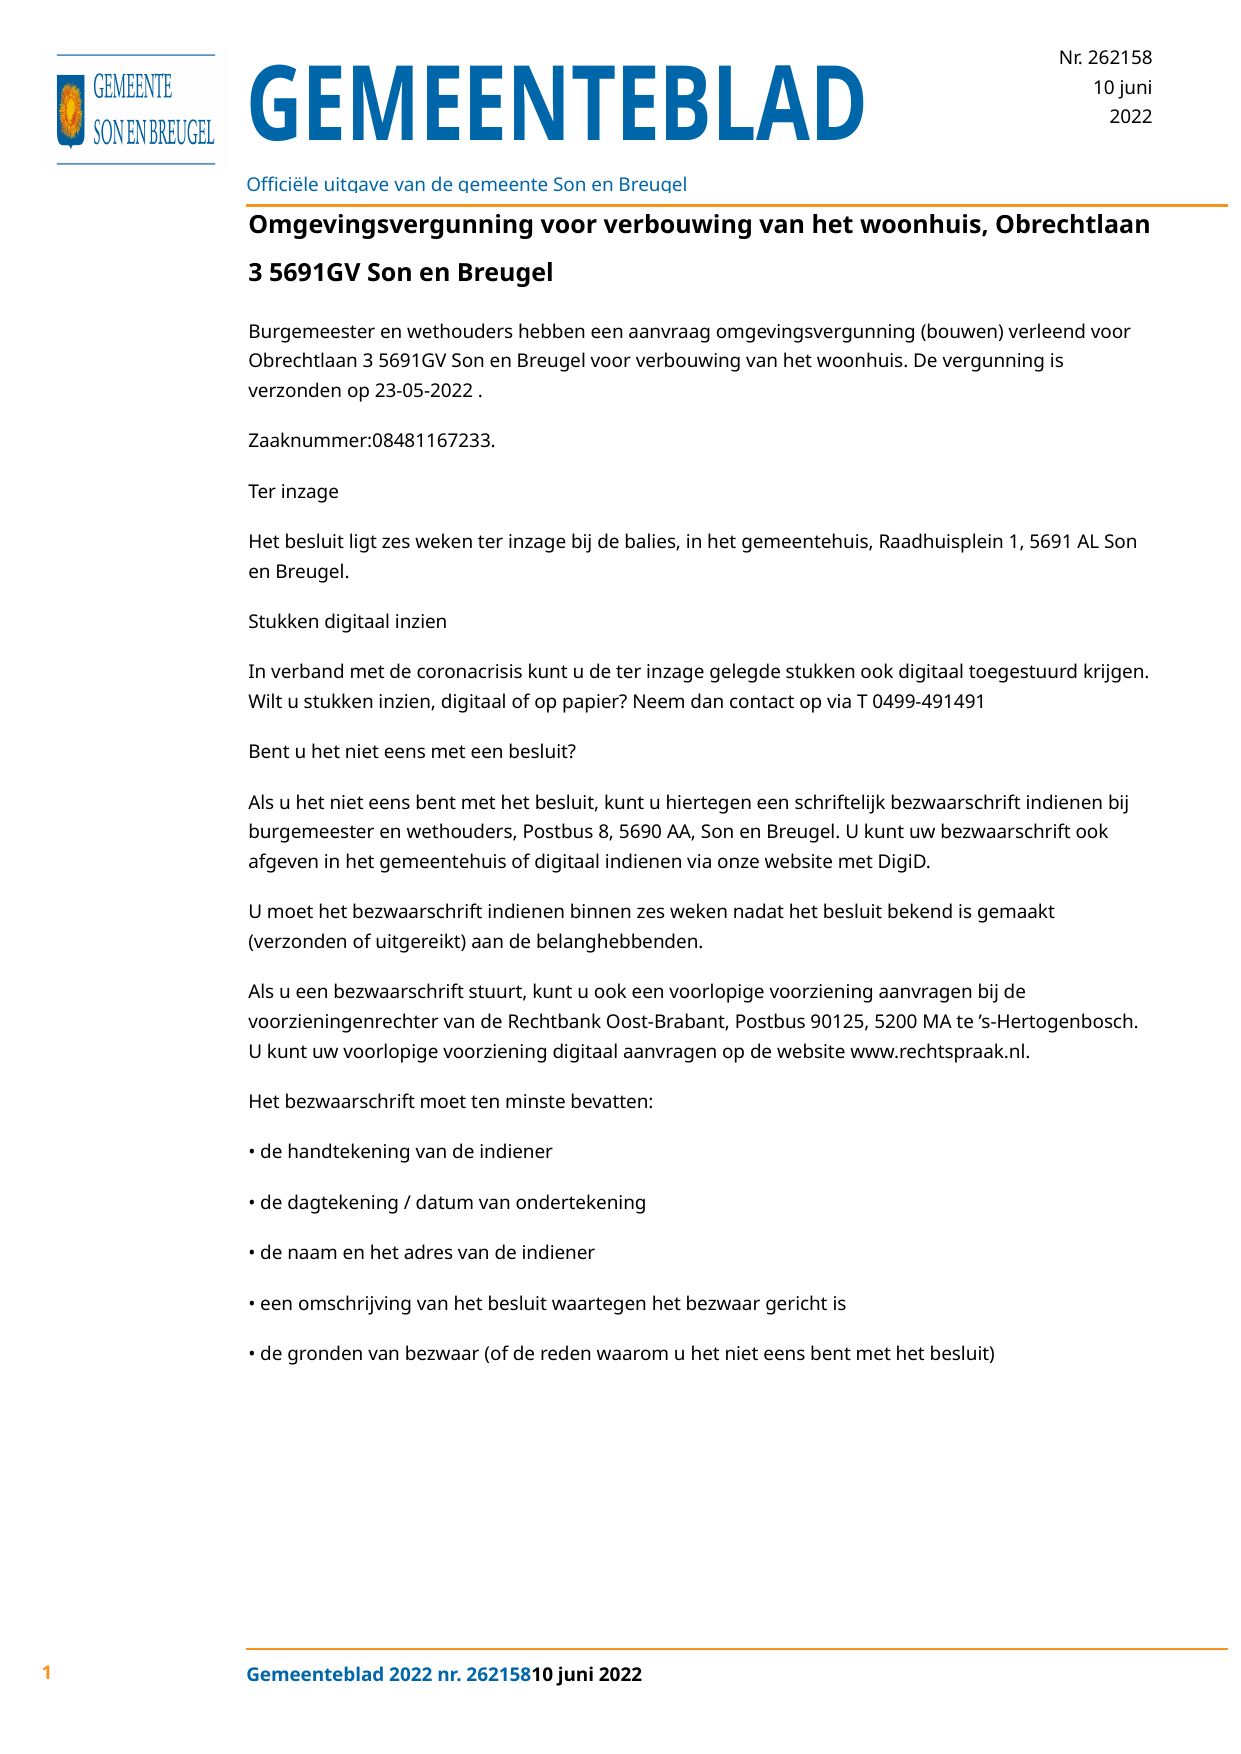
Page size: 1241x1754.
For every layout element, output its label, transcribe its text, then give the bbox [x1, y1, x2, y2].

text Als u een bezwaarschrift stuurt, kunt u ook een voorlopige voorziening aanvragen bij de voorzieningenrechter van de Rechtbank Oost-Brabant, Postbus 90125, 5200 MA te ’s-Hertogenbosch. U kunt uw voorlopige voorziening digitaal aanvragen op de website www.rechtspraak.nl. [248, 979, 1152, 1064]
text Omgevingsvergunning voor verbouwing van het woonhuis, Obrechtlaan 3 5691GV Son en Breugel [248, 207, 1152, 288]
text • de gronden van bezwaar (of de reden waarom u het niet eens bent met het besluit) [248, 1340, 1152, 1366]
text Bent u het niet eens met een besluit? [248, 739, 1152, 764]
text In verband met de coronacrisis kunt u de ter inzage gelegde stukken ook digitaal toegestuurd krijgen. Wilt u stukken inzien, digitaal of op papier? Neem dan contact op via T 0499-491491 [248, 659, 1152, 714]
text • een omschrijving van het besluit waartegen het bezwaar gericht is [248, 1290, 1152, 1316]
text Het bezwaarschrift moet ten minste bevatten: [248, 1088, 1152, 1114]
text Ter inzage [248, 478, 1152, 504]
text U moet het bezwaarschrift indienen binnen zes weken nadat het besluit bekend is gemaakt (verzonden of uitgereikt) aan de belanghebbenden. [248, 899, 1152, 954]
text Stukken digitaal inzien [248, 608, 1152, 634]
text • de dagtekening / datum van ondertekening [248, 1189, 1152, 1215]
text Zaaknummer:08481167233. [248, 427, 1152, 453]
text Burgemeester en wethouders hebben een aanvraag omgevingsvergunning (bouwen) verleend voor Obrechtlaan 3 5691GV Son en Breugel voor verbouwing van het woonhuis. De vergunning is verzonden op 23-05-2022 . [248, 318, 1152, 403]
text • de naam en het adres van de indiener [248, 1239, 1152, 1265]
text Als u het niet eens bent met het besluit, kunt u hiertegen een schriftelijk bezwaarschrift indienen bij burgemeester en wethouders, Postbus 8, 5690 AA, Son en Breugel. U kunt uw bezwaarschrift ook afgeven in het gemeentehuis of digitaal indienen via onze website met DigiD. [248, 789, 1152, 874]
text • de handtekening van de indiener [248, 1139, 1152, 1164]
picture [41, 47, 231, 172]
text Het besluit ligt zes weken ter inzage bij de balies, in het gemeentehuis, Raadhuisplein 1, 5691 AL Son en Breugel. [248, 528, 1152, 584]
